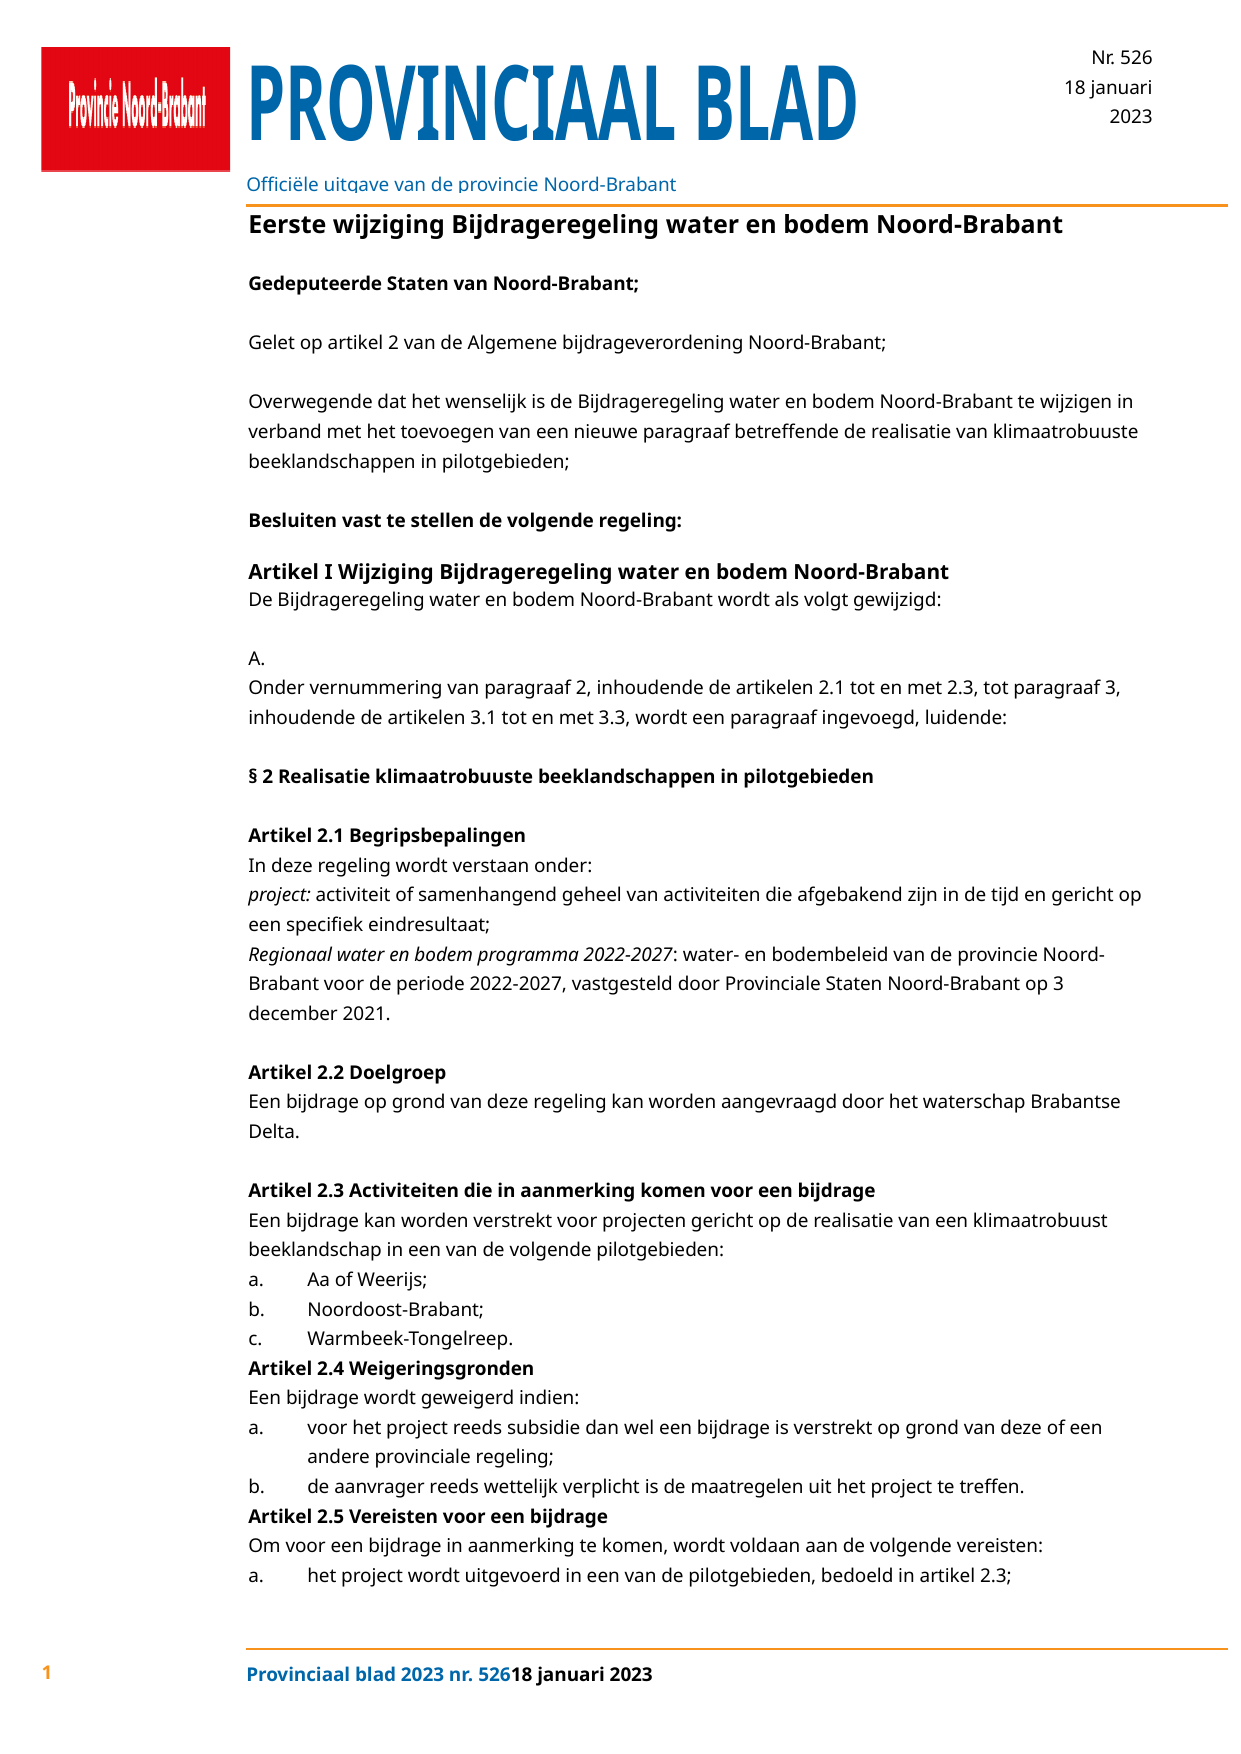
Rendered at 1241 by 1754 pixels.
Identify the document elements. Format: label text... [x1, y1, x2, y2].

text project: activiteit of samenhangend geheel van activiteiten die afgebakend zijn in de tijd en gericht op een specifiek eindresultaat; [248, 882, 1152, 937]
list voor het project reeds subsidie dan wel een bijdrage is verstrekt op grond van deze of een andere provinciale regeling; [248, 1414, 1152, 1469]
text Om voor een bijdrage in aanmerking te komen, wordt voldaan aan de volgende vereisten: [248, 1532, 1152, 1558]
text In deze regeling wordt verstaan onder: [248, 852, 1152, 878]
text Overwegende dat het wenselijk is de Bijdrageregeling water en bodem Noord-Brabant te wijzigen in verband met het toevoegen van een nieuwe paragraaf betreffende de realisatie van klimaatrobuuste beeklandschappen in pilotgebieden; [248, 389, 1152, 473]
text Artikel 2.2 Doelgroep [248, 1059, 1152, 1085]
list Aa of Weerijs; [248, 1266, 1152, 1292]
list de aanvrager reeds wettelijk verplicht is de maatregelen uit het project te treffen. [248, 1473, 1152, 1499]
text Artikel 2.1 Begripsbepalingen [248, 822, 1152, 848]
text Artikel I Wijziging Bijdrageregeling water en bodem Noord-Brabant [248, 557, 1152, 586]
list het project wordt uitgevoerd in een van de pilotgebieden, bedoeld in artikel 2.3; [248, 1562, 1152, 1588]
list Noordoost-Brabant; [248, 1296, 1152, 1322]
text § 2 Realisatie klimaatrobuuste beeklandschappen in pilotgebieden [248, 763, 1152, 789]
text Eerste wijziging Bijdrageregeling water en bodem Noord-Brabant [248, 207, 1152, 241]
text De Bijdrageregeling water en bodem Noord-Brabant wordt als volgt gewijzigd: [248, 586, 1152, 612]
text Gelet op artikel 2 van de Algemene bijdrageverordening Noord-Brabant; [248, 329, 1152, 355]
text Een bijdrage kan worden verstrekt voor projecten gericht op de realisatie van een klimaatrobuust beeklandschap in een van de volgende pilotgebieden: [248, 1207, 1152, 1262]
text Artikel 2.4 Weigeringsgronden [248, 1355, 1152, 1381]
text Besluiten vast te stellen de volgende regeling: [248, 507, 1152, 533]
text Gedeputeerde Staten van Noord-Brabant; [248, 270, 1152, 296]
text Regionaal water en bodem programma 2022-2027: water- en bodembeleid van de provincie Noord-Brabant voor de periode 2022-2027, vastgesteld door Provinciale Staten Noord-Brabant op 3 december 2021. [248, 941, 1152, 1026]
text Een bijdrage op grond van deze regeling kan worden aangevraagd door het waterschap Brabantse Delta. [248, 1089, 1152, 1144]
text Een bijdrage wordt geweigerd indien: [248, 1384, 1152, 1410]
text Onder vernummering van paragraaf 2, inhoudende de artikelen 2.1 tot en met 2.3, tot paragraaf 3, inhoudende de artikelen 3.1 tot en met 3.3, wordt een paragraaf ingevoegd, luidende: [248, 674, 1152, 730]
text A. [248, 645, 1152, 671]
text Artikel 2.5 Vereisten voor een bijdrage [248, 1503, 1152, 1529]
picture [41, 47, 231, 172]
list Warmbeek-Tongelreep. [248, 1325, 1152, 1351]
text Artikel 2.3 Activiteiten die in aanmerking komen voor een bijdrage [248, 1177, 1152, 1203]
